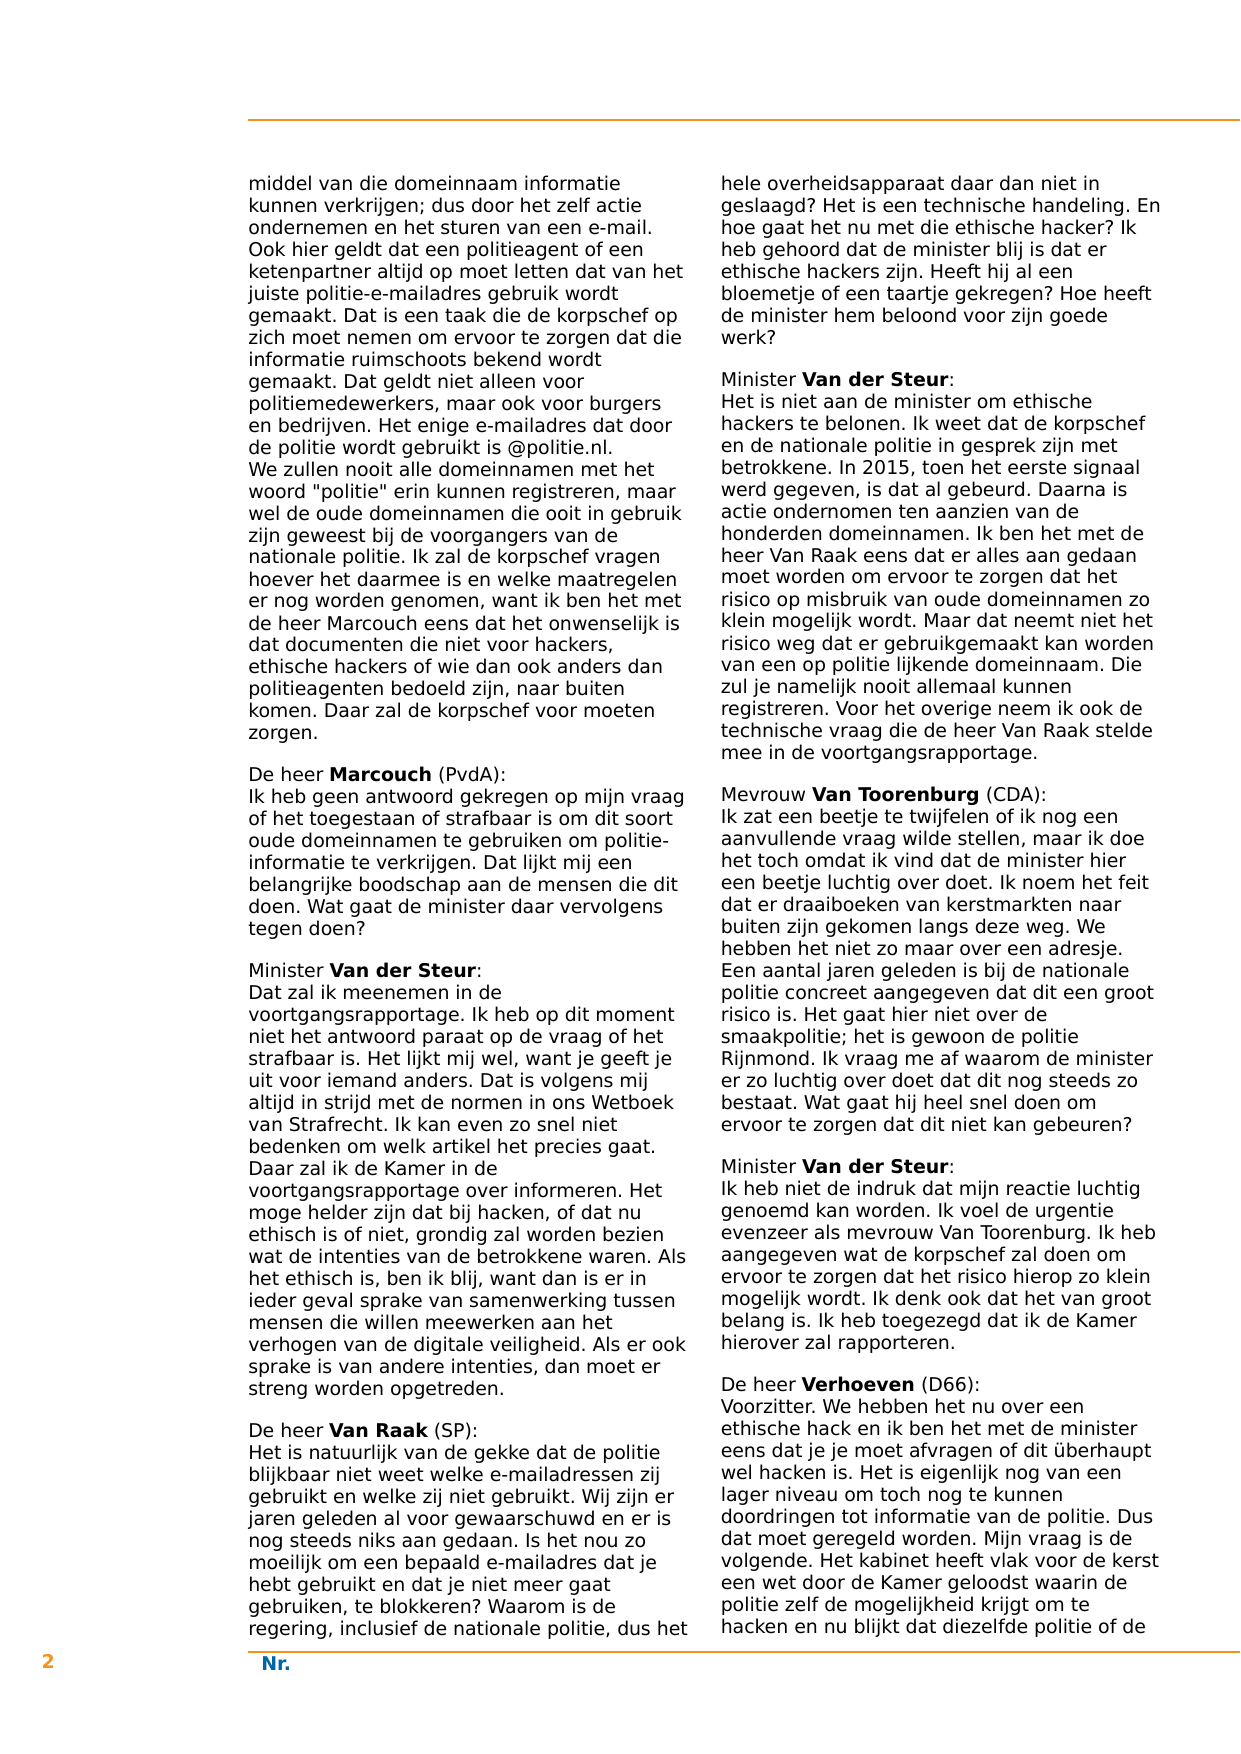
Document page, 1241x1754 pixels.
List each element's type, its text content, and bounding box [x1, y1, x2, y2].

text Minister Van der Steur: [248, 960, 691, 982]
text middel van die domeinnaam informatie kunnen verkrijgen; dus door het zelf actie ondernemen en het sturen van een e-mail. Ook hier geldt dat een politieagent of een ketenpartner altijd op moet letten dat van het juiste politie-e-mailadres gebruik wordt gemaakt. Dat is een taak die de korpschef op zich moet nemen om ervoor te zorgen dat die informatie ruimschoots bekend wordt gemaakt. Dat geldt niet alleen voor politiemedewerkers, maar ook voor burgers en bedrijven. Het enige e-mailadres dat door de politie wordt gebruikt is @politie.nl. [248, 173, 691, 458]
text Minister Van der Steur: [721, 369, 1163, 391]
text hele overheidsapparaat daar dan niet in geslaagd? Het is een technische handeling. En hoe gaat het nu met die ethische hacker? Ik heb gehoord dat de minister blij is dat er ethische hackers zijn. Heeft hij al een bloemetje of een taartje gekregen? Hoe heeft de minister hem beloond voor zijn goede werk? [721, 173, 1163, 349]
text Dat zal ik meenemen in de voortgangsrapportage. Ik heb op dit moment niet het antwoord paraat op de vraag of het strafbaar is. Het lijkt mij wel, want je geeft je uit voor iemand anders. Dat is volgens mij altijd in strijd met de normen in ons Wetboek van Strafrecht. Ik kan even zo snel niet bedenken om welk artikel het precies gaat. Daar zal ik de Kamer in de voortgangsrapportage over informeren. Het moge helder zijn dat bij hacken, of dat nu ethisch is of niet, grondig zal worden bezien wat de intenties van de betrokkene waren. Als het ethisch is, ben ik blij, want dan is er in ieder geval sprake van samenwerking tussen mensen die willen meewerken aan het verhogen van de digitale veiligheid. Als er ook sprake is van andere intenties, dan moet er streng worden opgetreden. [248, 982, 691, 1400]
text De heer Marcouch (PvdA): [248, 764, 691, 786]
text Ik heb geen antwoord gekregen op mijn vraag of het toegestaan of strafbaar is om dit soort oude domeinnamen te gebruiken om politie-informatie te verkrijgen. Dat lijkt mij een belangrijke boodschap aan de mensen die dit doen. Wat gaat de minister daar vervolgens tegen doen? [248, 786, 691, 940]
text Minister Van der Steur: [721, 1156, 1163, 1178]
text Mevrouw Van Toorenburg (CDA): [721, 784, 1163, 806]
text De heer Van Raak (SP): [248, 1420, 691, 1442]
text Ik heb niet de indruk dat mijn reactie luchtig genoemd kan worden. Ik voel de urgentie evenzeer als mevrouw Van Toorenburg. Ik heb aangegeven wat de korpschef zal doen om ervoor te zorgen dat het risico hierop zo klein mogelijk wordt. Ik denk ook dat het van groot belang is. Ik heb toegezegd dat ik de Kamer hierover zal rapporteren. [721, 1178, 1163, 1354]
text Het is niet aan de minister om ethische hackers te belonen. Ik weet dat de korpschef en de nationale politie in gesprek zijn met betrokkene. In 2015, toen het eerste signaal werd gegeven, is dat al gebeurd. Daarna is actie ondernomen ten aanzien van de honderden domeinnamen. Ik ben het met de heer Van Raak eens dat er alles aan gedaan moet worden om ervoor te zorgen dat het risico op misbruik van oude domeinnamen zo klein mogelijk wordt. Maar dat neemt niet het risico weg dat er gebruikgemaakt kan worden van een op politie lijkende domeinnaam. Die zul je namelijk nooit allemaal kunnen registreren. Voor het overige neem ik ook de technische vraag die de heer Van Raak stelde mee in de voortgangsrapportage. [721, 391, 1163, 764]
text Ik zat een beetje te twijfelen of ik nog een aanvullende vraag wilde stellen, maar ik doe het toch omdat ik vind dat de minister hier een beetje luchtig over doet. Ik noem het feit dat er draaiboeken van kerstmarkten naar buiten zijn gekomen langs deze weg. We hebben het niet zo maar over een adresje. Een aantal jaren geleden is bij de nationale politie concreet aangegeven dat dit een groot risico is. Het gaat hier niet over de smaakpolitie; het is gewoon de politie Rijnmond. Ik vraag me af waarom de minister er zo luchtig over doet dat dit nog steeds zo bestaat. Wat gaat hij heel snel doen om ervoor te zorgen dat dit niet kan gebeuren? [721, 806, 1163, 1136]
text De heer Verhoeven (D66): [721, 1374, 1163, 1396]
text We zullen nooit alle domeinnamen met het woord "politie" erin kunnen registreren, maar wel de oude domeinnamen die ooit in gebruik zijn geweest bij de voorgangers van de nationale politie. Ik zal de korpschef vragen hoever het daarmee is en welke maatregelen er nog worden genomen, want ik ben het met de heer Marcouch eens dat het onwenselijk is dat documenten die niet voor hackers, ethische hackers of wie dan ook anders dan politieagenten bedoeld zijn, naar buiten komen. Daar zal de korpschef voor moeten zorgen. [248, 458, 691, 744]
text Het is natuurlijk van de gekke dat de politie blijkbaar niet weet welke e-mailadressen zij gebruikt en welke zij niet gebruikt. Wij zijn er jaren geleden al voor gewaarschuwd en er is nog steeds niks aan gedaan. Is het nou zo moeilijk om een bepaald e-mailadres dat je hebt gebruikt en dat je niet meer gaat gebruiken, te blokkeren? Waarom is de regering, inclusief de nationale politie, dus het [248, 1442, 691, 1639]
text Voorzitter. We hebben het nu over een ethische hack en ik ben het met de minister eens dat je je moet afvragen of dit überhaupt wel hacken is. Het is eigenlijk nog van een lager niveau om toch nog te kunnen doordringen tot informatie van de politie. Dus dat moet geregeld worden. Mijn vraag is de volgende. Het kabinet heeft vlak voor de kerst een wet door de Kamer geloodst waarin de politie zelf de mogelijkheid krijgt om te hacken en nu blijkt dat diezelfde politie of de [721, 1396, 1163, 1637]
